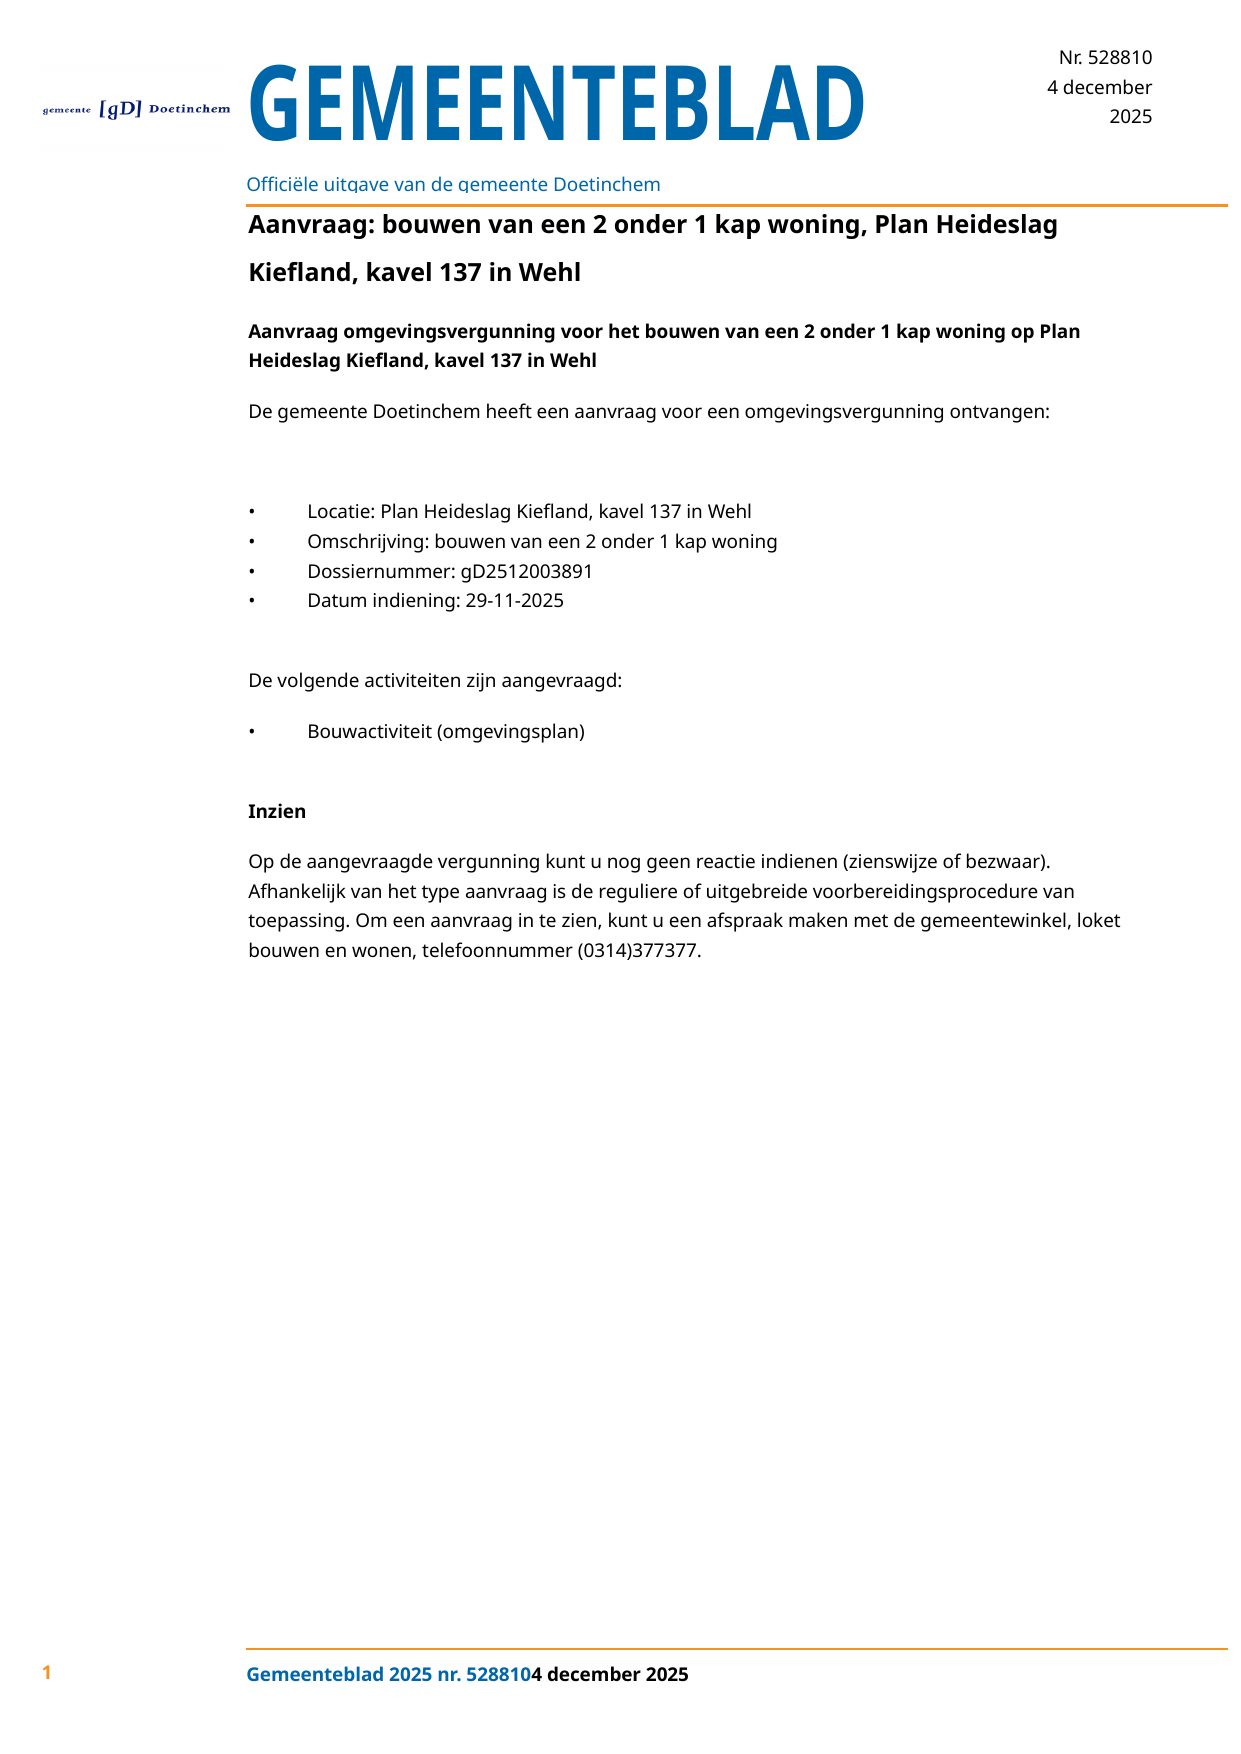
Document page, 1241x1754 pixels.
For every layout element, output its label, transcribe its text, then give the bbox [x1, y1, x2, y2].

text Aanvraag: bouwen van een 2 onder 1 kap woning, Plan Heideslag Kiefland, kavel 137 in Wehl [248, 207, 1152, 288]
list Omschrijving: bouwen van een 2 onder 1 kap woning [248, 528, 1152, 554]
list Bouwactiviteit (omgevingsplan) [248, 718, 1152, 744]
text De gemeente Doetinchem heeft een aanvraag voor een omgevingsvergunning ontvangen: [248, 398, 1152, 424]
text De volgende activiteiten zijn aangevraagd: [248, 667, 1152, 693]
list Datum indiening: 29-11-2025 [248, 587, 1152, 613]
picture [41, 47, 231, 172]
text Aanvraag omgevingsvergunning voor het bouwen van een 2 onder 1 kap woning op Plan Heideslag Kiefland, kavel 137 in Wehl [248, 318, 1152, 373]
text Op de aangevraagde vergunning kunt u nog geen reactie indienen (zienswijze of bezwaar). Afhankelijk van het type aanvraag is de reguliere of uitgebreide voorbereidingsprocedure van toepassing. Om een aanvraag in te zien, kunt u een afspraak maken met de gemeentewinkel, loket bouwen en wonen, telefoonnummer (0314)377377. [248, 848, 1152, 963]
list Locatie: Plan Heideslag Kiefland, kavel 137 in Wehl [248, 499, 1152, 524]
text Inzien [248, 798, 1152, 824]
list Dossiernummer: gD2512003891 [248, 558, 1152, 584]
